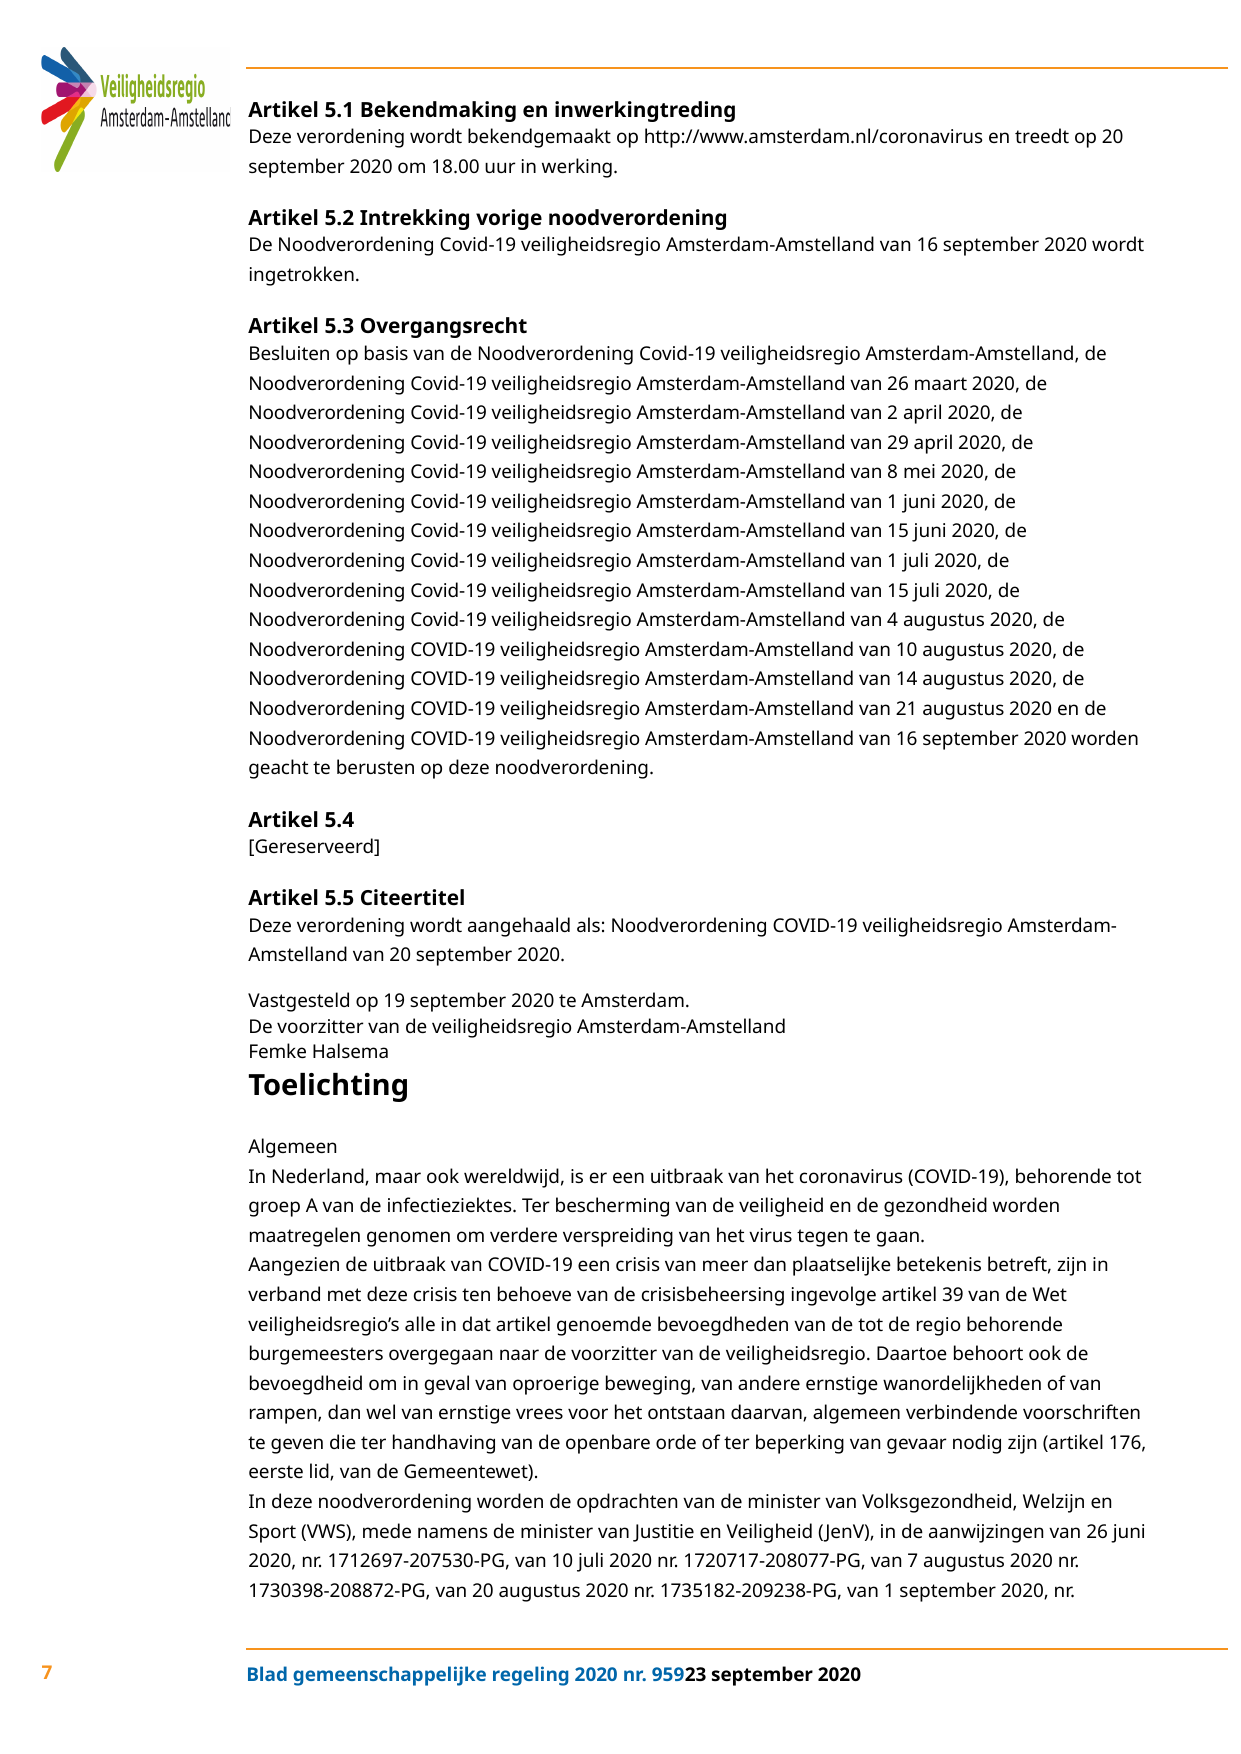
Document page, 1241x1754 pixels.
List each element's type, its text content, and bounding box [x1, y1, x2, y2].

text [Gereserveerd] [248, 833, 1152, 859]
text Noodverordening Covid-19 veiligheidsregio Amsterdam-Amstelland van 4 augustus 2020, de Noodverordening COVID-19 veiligheidsregio Amsterdam-Amstelland van 10 augustus 2020, de Noodverordening COVID-19 veiligheidsregio Amsterdam-Amstelland van 14 augustus 2020, de Noodverordening COVID-19 veiligheidsregio Amsterdam-Amstelland van 21 augustus 2020 en de Noodverordening COVID-19 veiligheidsregio Amsterdam-Amstelland van 16 september 2020 worden geacht te berusten op deze noodverordening. [248, 606, 1152, 780]
text Noodverordening Covid-19 veiligheidsregio Amsterdam-Amstelland van 8 mei 2020, de [248, 458, 1152, 484]
text Noodverordening Covid-19 veiligheidsregio Amsterdam-Amstelland van 1 juni 2020, de [248, 488, 1152, 514]
text Artikel 5.4 [248, 805, 1152, 833]
text Femke Halsema [248, 1039, 1152, 1064]
text Toelichting [248, 1064, 1152, 1104]
text In deze noodverordening worden de opdrachten van de minister van Volksgezondheid, Welzijn en Sport (VWS), mede namens de minister van Justitie en Veiligheid (JenV), in de aanwijzingen van 26 juni 2020, nr. 1712697-207530-PG, van 10 juli 2020 nr. 1720717-208077-PG, van 7 augustus 2020 nr. 1730398-208872-PG, van 20 augustus 2020 nr. 1735182-209238-PG, van 1 september 2020, nr. [248, 1488, 1152, 1603]
text Artikel 5.3 Overgangsrecht [248, 312, 1152, 340]
text Artikel 5.5 Citeertitel [248, 883, 1152, 912]
text De voorzitter van de veiligheidsregio Amsterdam-Amstelland [248, 1013, 1152, 1039]
text De Noodverordening Covid-19 veiligheidsregio Amsterdam-Amstelland van 16 september 2020 wordt ingetrokken. [248, 232, 1152, 287]
text In Nederland, maar ook wereldwijd, is er een uitbraak van het coronavirus (COVID-19), behorende tot groep A van de infectieziektes. Ter bescherming van de veiligheid en de gezondheid worden maatregelen genomen om verdere verspreiding van het virus tegen te gaan. [248, 1163, 1152, 1248]
picture [41, 47, 231, 172]
text Noodverordening Covid-19 veiligheidsregio Amsterdam-Amstelland van 15 juni 2020, de Noodverordening Covid-19 veiligheidsregio Amsterdam-Amstelland van 1 juli 2020, de Noodverordening Covid-19 veiligheidsregio Amsterdam-Amstelland van 15 juli 2020, de [248, 518, 1152, 602]
text Besluiten op basis van de Noodverordening Covid-19 veiligheidsregio Amsterdam-Amstelland, de Noodverordening Covid-19 veiligheidsregio Amsterdam-Amstelland van 26 maart 2020, de Noodverordening Covid-19 veiligheidsregio Amsterdam-Amstelland van 2 april 2020, de Noodverordening Covid-19 veiligheidsregio Amsterdam-Amstelland van 29 april 2020, de [248, 340, 1152, 454]
text Deze verordening wordt aangehaald als: Noodverordening COVID-19 veiligheidsregio Amsterdam-Amstelland van 20 september 2020. [248, 912, 1152, 967]
text Algemeen [248, 1133, 1152, 1159]
text Artikel 5.2 Intrekking vorige noodverordening [248, 203, 1152, 232]
text Vastgesteld op 19 september 2020 te Amsterdam. [248, 987, 1152, 1013]
text Artikel 5.1 Bekendmaking en inwerkingtreding [248, 95, 1152, 123]
text Deze verordening wordt bekendgemaakt op http://www.amsterdam.nl/coronavirus en treedt op 20 september 2020 om 18.00 uur in werking. [248, 123, 1152, 178]
text Aangezien de uitbraak van COVID-19 een crisis van meer dan plaatselijke betekenis betreft, zijn in verband met deze crisis ten behoeve van de crisisbeheersing ingevolge artikel 39 van de Wet veiligheidsregio’s alle in dat artikel genoemde bevoegdheden van de tot de regio behorende burgemeesters overgegaan naar de voorzitter van de veiligheidsregio. Daartoe behoort ook de bevoegdheid om in geval van oproerige beweging, van andere ernstige wanordelijkheden of van rampen, dan wel van ernstige vrees voor het ontstaan daarvan, algemeen verbindende voorschriften te geven die ter handhaving van de openbare orde of ter beperking van gevaar nodig zijn (artikel 176, eerste lid, van de Gemeentewet). [248, 1252, 1152, 1484]
